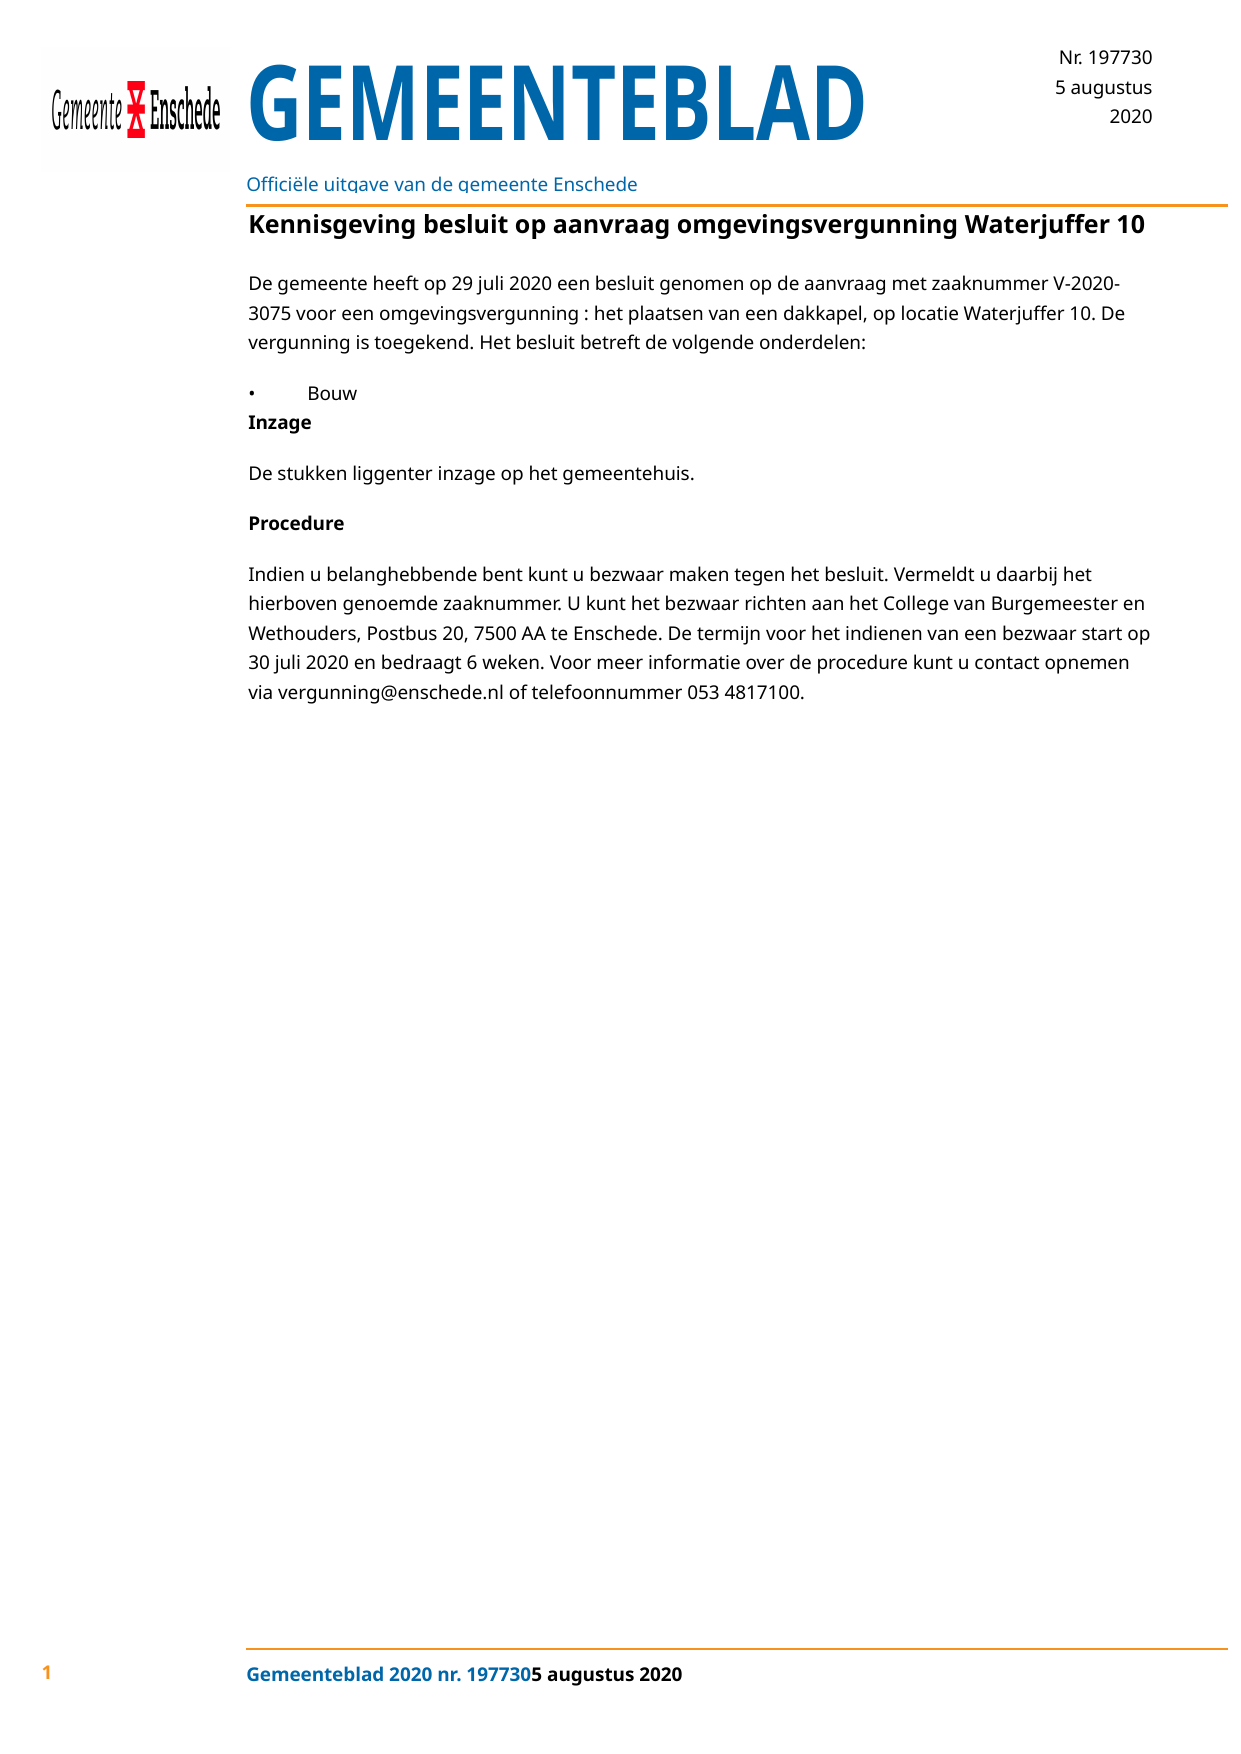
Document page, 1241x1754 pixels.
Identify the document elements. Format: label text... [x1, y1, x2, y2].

text De gemeente heeft op 29 juli 2020 een besluit genomen op de aanvraag met zaaknummer V-2020-3075 voor een omgevingsvergunning : het plaatsen van een dakkapel, op locatie Waterjuffer 10. De vergunning is toegekend. Het besluit betreft de volgende onderdelen: [248, 270, 1152, 355]
text Inzage [248, 409, 1152, 435]
text Kennisgeving besluit op aanvraag omgevingsvergunning Waterjuffer 10 [248, 207, 1152, 241]
text Procedure [248, 510, 1152, 536]
text Indien u belanghebbende bent kunt u bezwaar maken tegen het besluit. Vermeldt u daarbij het hierboven genoemde zaaknummer. U kunt het bezwaar richten aan het College van Burgemees­ter en Wethouders, Postbus 20, 7500 AA te Enschede. De termijn voor het indienen van een bezwaar start op 30 juli 2020 en bedraagt 6 weken. Voor meer informatie over de procedure kunt u contact opnemen via vergunning@enschede.nl of telefoonnummer 053 4817100. [248, 561, 1152, 705]
picture [41, 47, 231, 172]
text De stukken liggenter inzage op het gemeentehuis. [248, 460, 1152, 486]
list Bouw [248, 380, 1152, 406]
